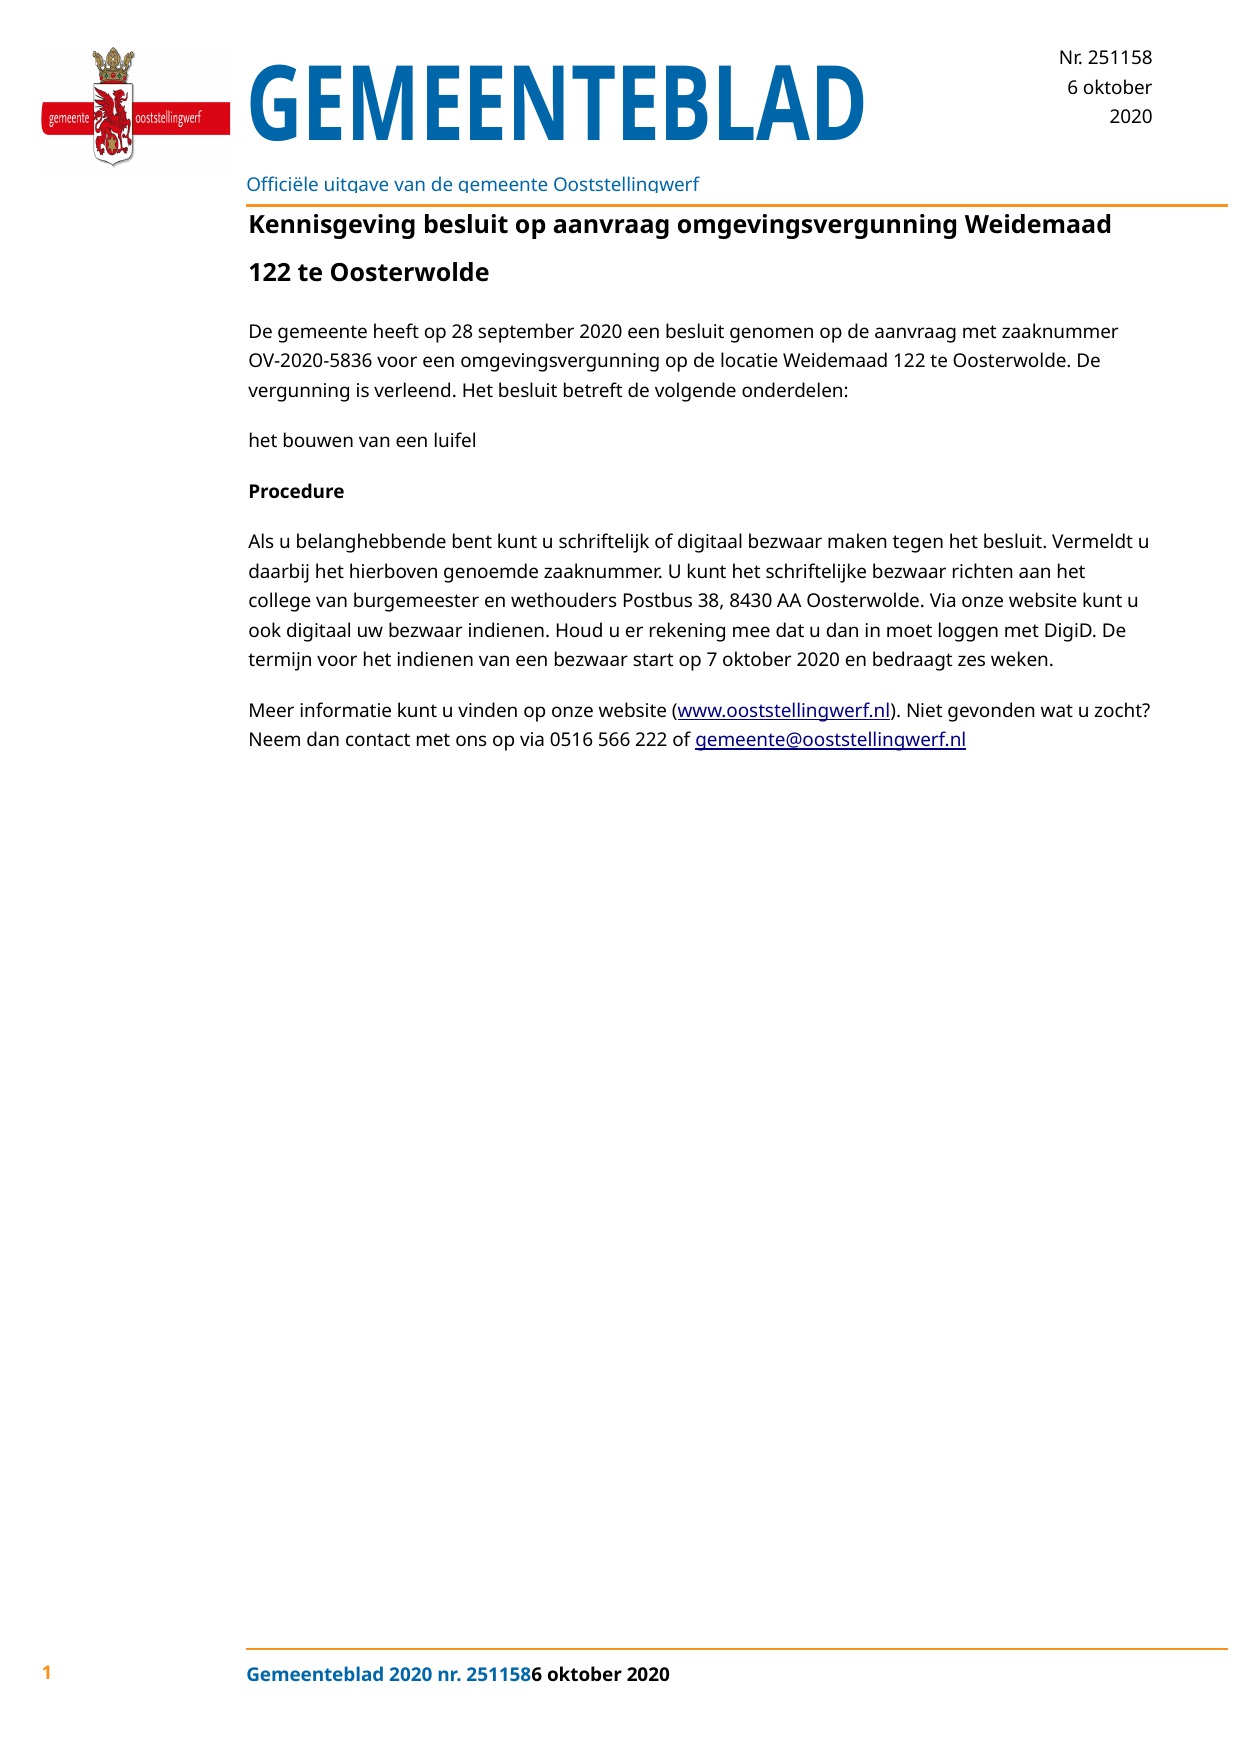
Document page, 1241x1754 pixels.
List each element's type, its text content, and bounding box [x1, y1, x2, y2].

text Als u belanghebbende bent kunt u schriftelijk of digitaal bezwaar maken tegen het besluit. Vermeldt u daarbij het hierboven genoemde zaaknummer. U kunt het schriftelijke bezwaar richten aan het college van burgemeester en wethouders Postbus 38, 8430 AA Oosterwolde. Via onze website kunt u ook digitaal uw bezwaar indienen. Houd u er rekening mee dat u dan in moet loggen met DigiD. De termijn voor het indienen van een bezwaar start op 7 oktober 2020 en bedraagt zes weken. [248, 528, 1152, 672]
picture [41, 47, 231, 172]
text Meer informatie kunt u vinden op onze website (www.ooststellingwerf.nl). Niet gevonden wat u zocht? Neem dan contact met ons op via 0516 566 222 of gemeente@ooststellingwerf.nl [248, 697, 1152, 752]
text De gemeente heeft op 28 september 2020 een besluit genomen op de aanvraag met zaaknummer OV-2020-5836 voor een omgevingsvergunning op de locatie Weidemaad 122 te Oosterwolde. De vergunning is verleend. Het besluit betreft de volgende onderdelen: [248, 318, 1152, 403]
text Kennisgeving besluit op aanvraag omgevingsvergunning Weidemaad 122 te Oosterwolde [248, 207, 1152, 288]
text het bouwen van een luifel [248, 427, 1152, 453]
text Procedure [248, 478, 1152, 504]
